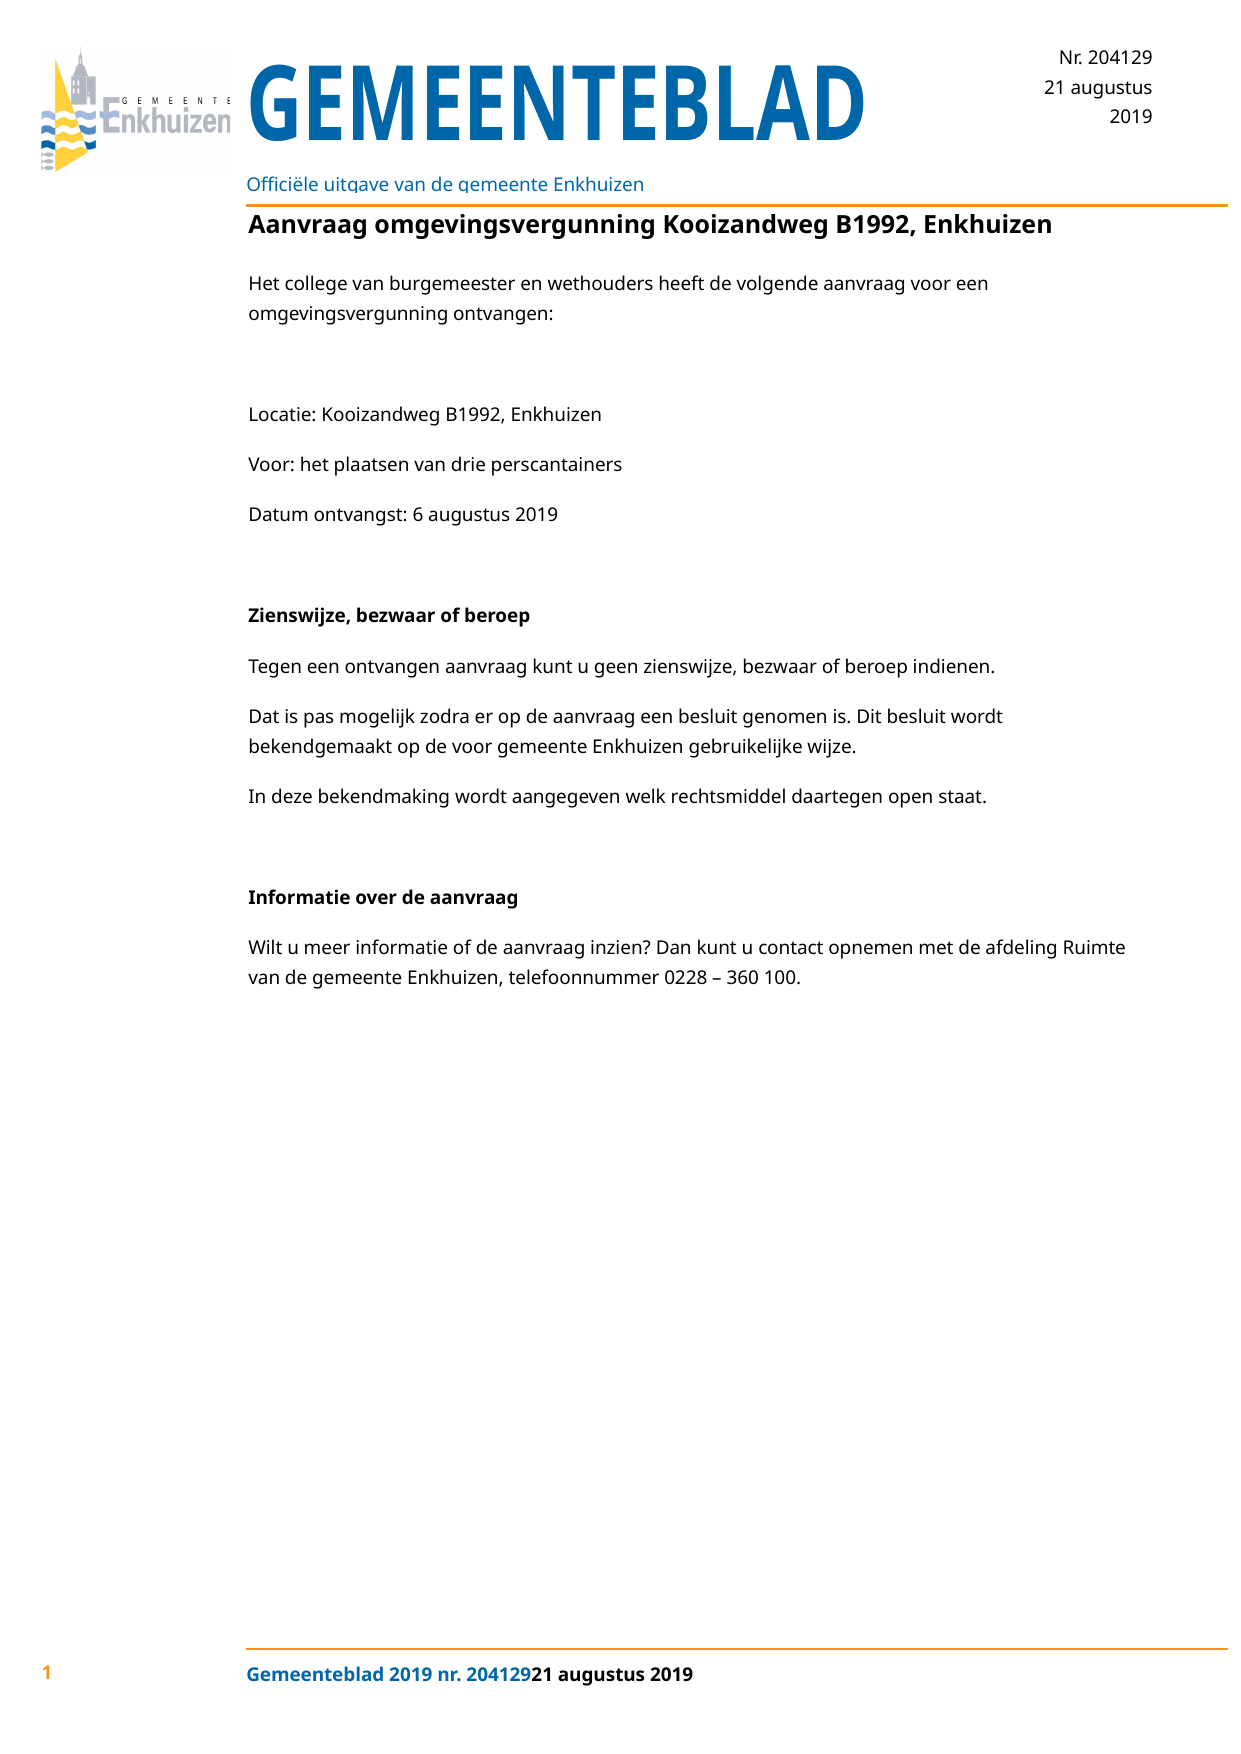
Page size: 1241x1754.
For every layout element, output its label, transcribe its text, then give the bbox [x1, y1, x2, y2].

text In deze bekendmaking wordt aangegeven welk rechtsmiddel daartegen open staat. [248, 783, 1152, 809]
text Het college van burgemeester en wethouders heeft de volgende aanvraag voor een omgevingsvergunning ontvangen: [248, 270, 1152, 326]
text Dat is pas mogelijk zodra er op de aanvraag een besluit genomen is. Dit besluit wordt bekendgemaakt op de voor gemeente Enkhuizen gebruikelijke wijze. [248, 703, 1152, 758]
text Voor: het plaatsen van drie perscantainers [248, 451, 1152, 477]
text Locatie: Kooizandweg B1992, Enkhuizen [248, 401, 1152, 426]
text Informatie over de aanvraag [248, 884, 1152, 910]
text Aanvraag omgevingsvergunning Kooizandweg B1992, Enkhuizen [248, 207, 1152, 241]
text Tegen een ontvangen aanvraag kunt u geen zienswijze, bezwaar of beroep indienen. [248, 653, 1152, 678]
text Wilt u meer informatie of de aanvraag inzien? Dan kunt u contact opnemen met de afdeling Ruimte van de gemeente Enkhuizen, telefoonnummer 0228 – 360 100. [248, 934, 1152, 990]
picture [41, 47, 231, 172]
text Zienswijze, bezwaar of beroep [248, 602, 1152, 628]
text Datum ontvangst: 6 augustus 2019 [248, 502, 1152, 527]
